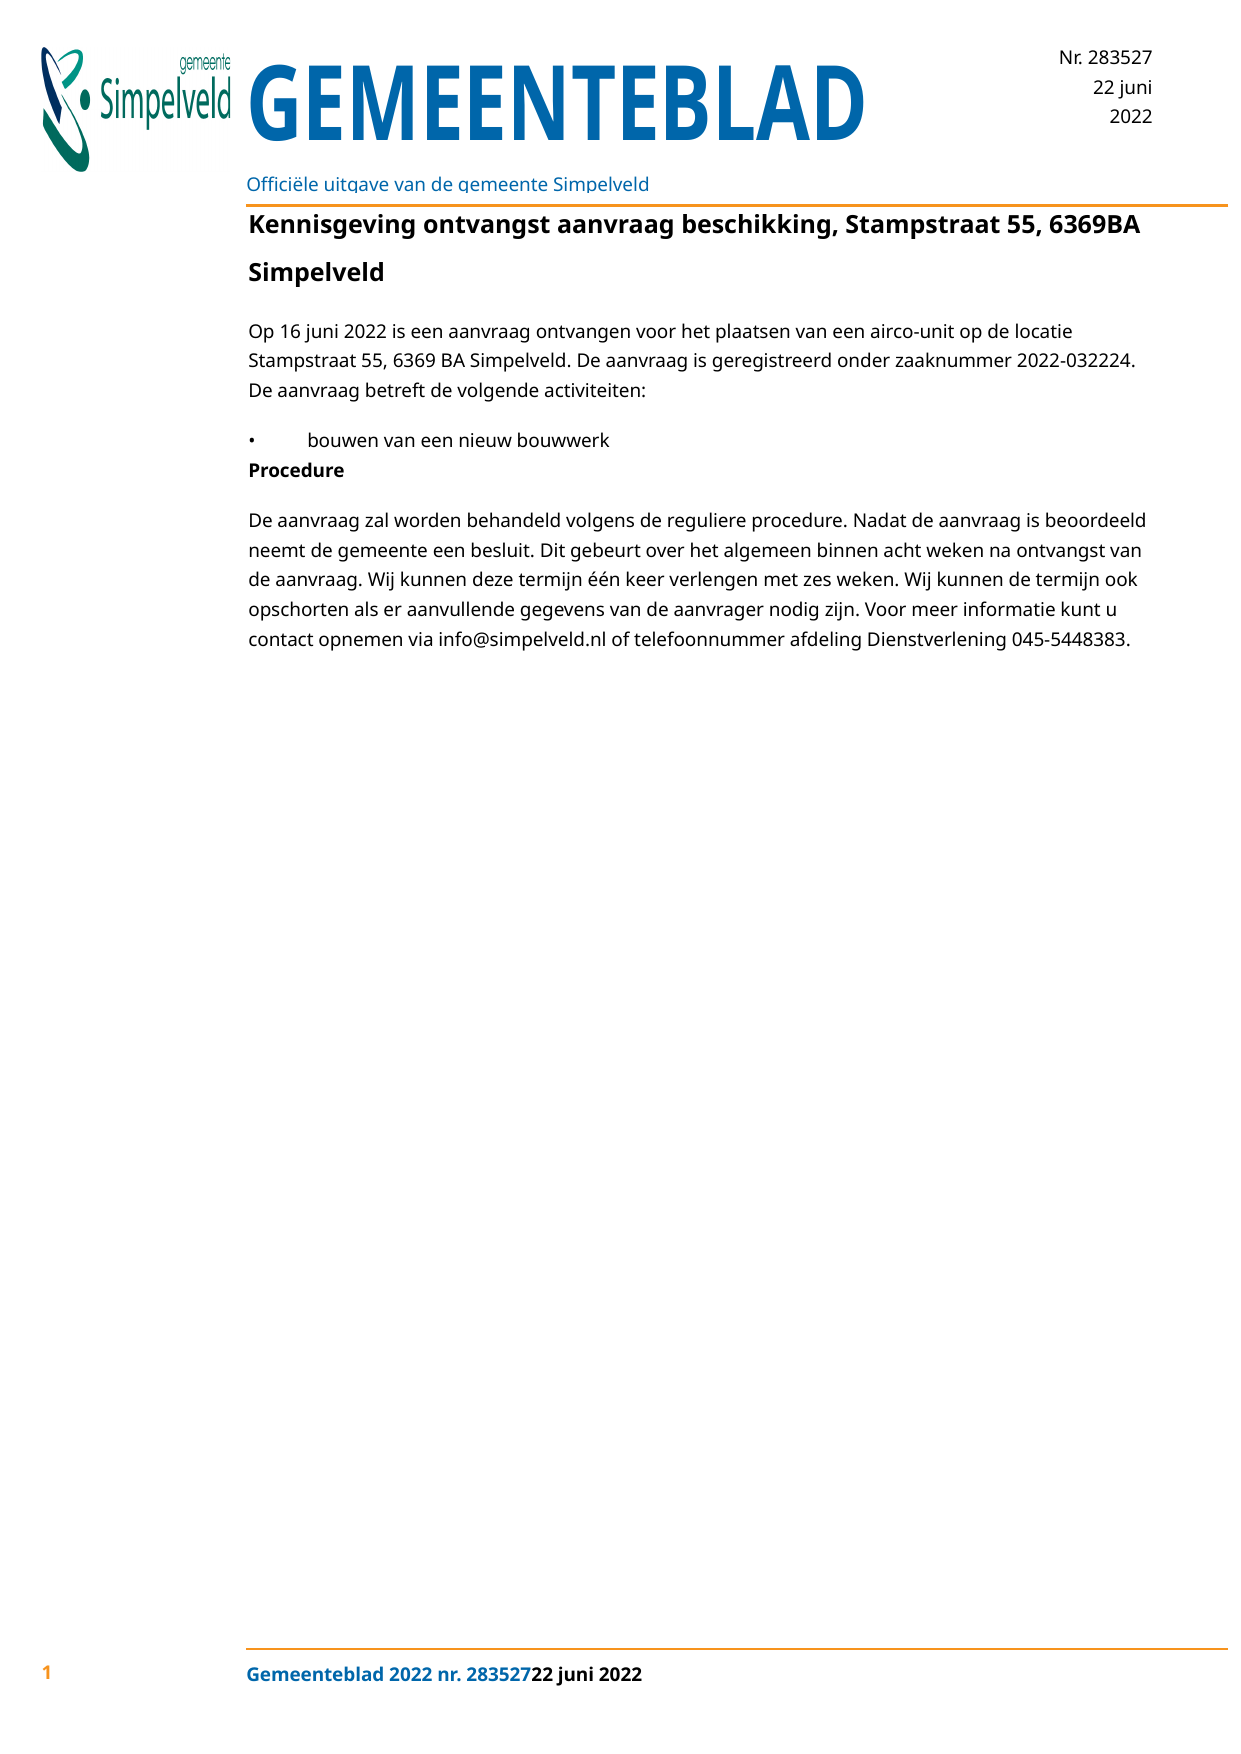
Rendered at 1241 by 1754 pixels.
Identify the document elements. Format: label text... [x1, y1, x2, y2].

picture [41, 47, 231, 172]
text De aanvraag zal worden behandeld volgens de reguliere procedure. Nadat de aanvraag is beoordeeld neemt de gemeente een besluit. Dit gebeurt over het algemeen binnen acht weken na ontvangst van de aanvraag. Wij kunnen deze termijn één keer verlengen met zes weken. Wij kunnen de termijn ook opschorten als er aanvullende gegevens van de aanvrager nodig zijn. Voor meer informatie kunt u contact opnemen via info@simpelveld.nl of telefoonnummer afdeling Dienstverlening 045-5448383. [248, 507, 1152, 652]
list bouwen van een nieuw bouwwerk [248, 427, 1152, 453]
text Procedure [248, 457, 1152, 483]
text Kennisgeving ontvangst aanvraag beschikking, Stampstraat 55, 6369BA Simpelveld [248, 207, 1152, 288]
text Op 16 juni 2022 is een aanvraag ontvangen voor het plaatsen van een airco-unit op de locatie Stampstraat 55, 6369 BA Simpelveld. De aanvraag is geregistreerd onder zaaknummer 2022-032224. De aanvraag betreft de volgende activiteiten: [248, 318, 1152, 403]
